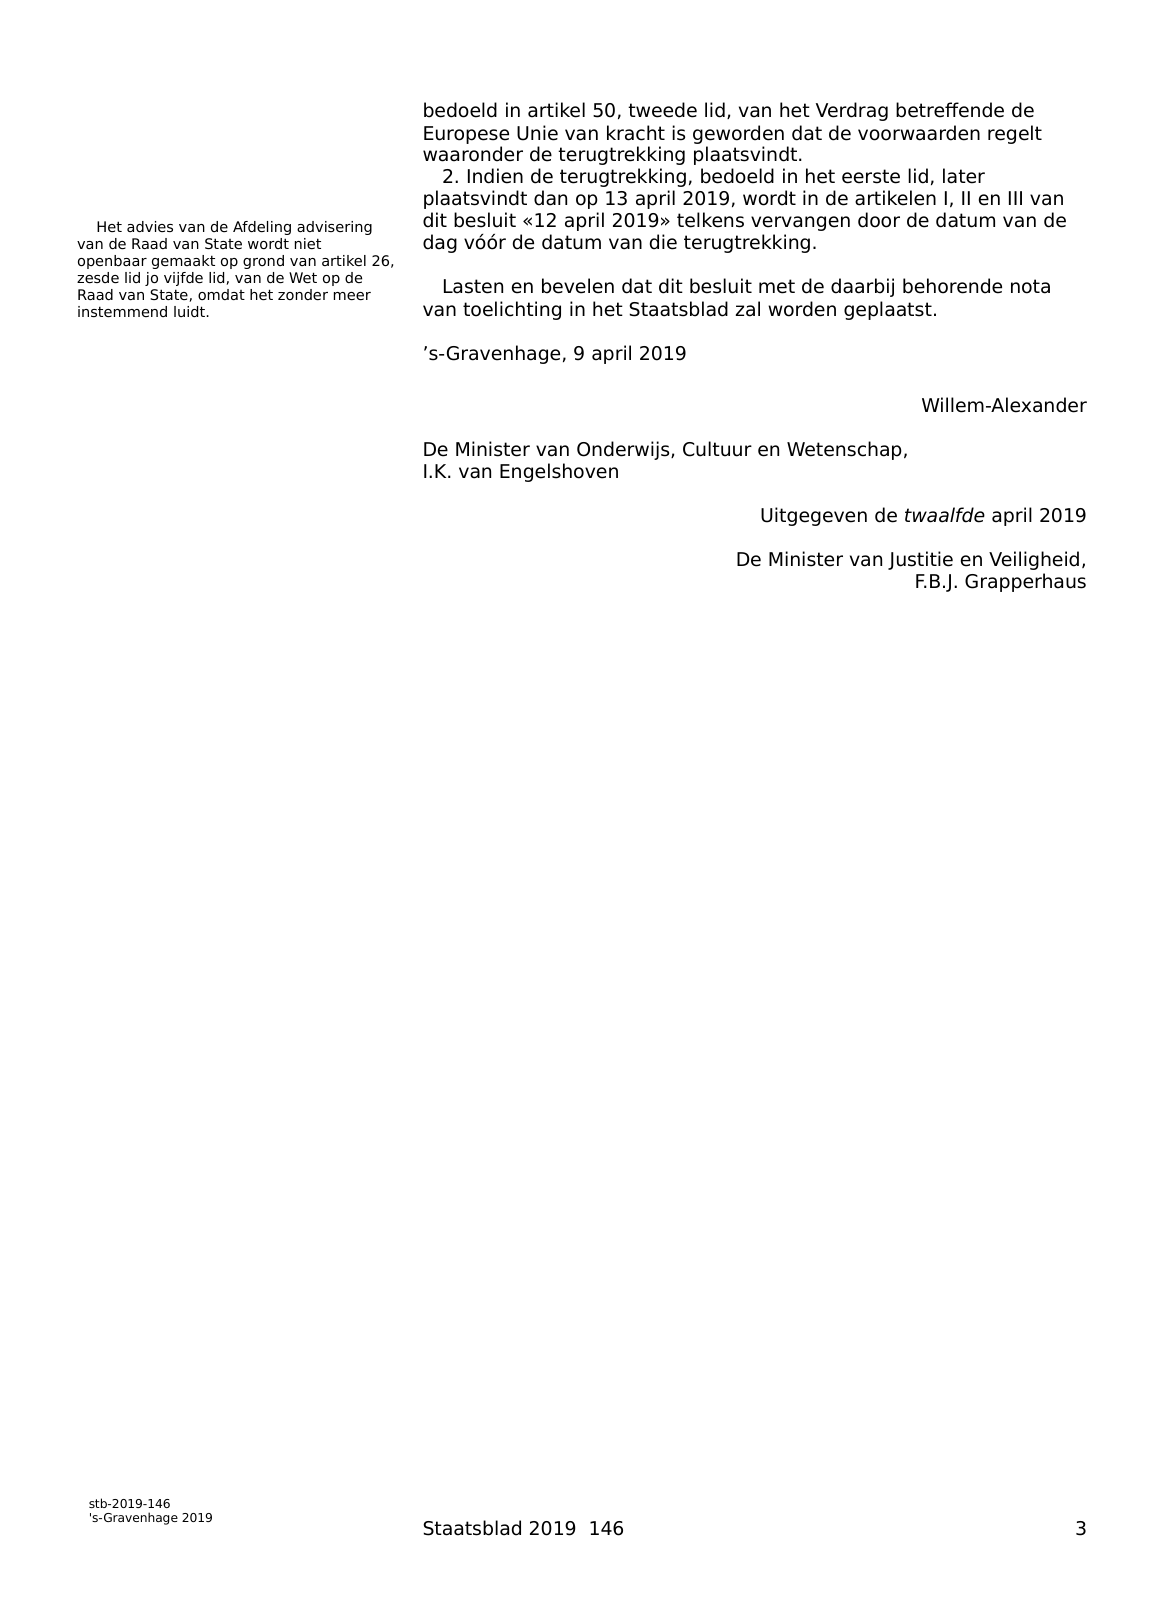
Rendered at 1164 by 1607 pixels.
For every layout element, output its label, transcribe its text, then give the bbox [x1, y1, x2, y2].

text De Minister van Onderwijs, Cultuur en Wetenschap, I.K. van Engelshoven [422, 439, 1087, 483]
text De Minister van Justitie en Veiligheid, F.B.J. Grapperhaus [422, 549, 1087, 593]
text bedoeld in artikel 50, tweede lid, van het Verdrag betreffende de Europese Unie van kracht is geworden dat de voorwaarden regelt waaronder de terugtrekking plaatsvindt. [422, 100, 1087, 166]
text Lasten en bevelen dat dit besluit met de daarbij behorende nota van toelichting in het Staatsblad zal worden geplaatst. [422, 276, 1087, 320]
text Uitgegeven de twaalfde april 2019 [422, 505, 1087, 527]
text Het advies van de Afdeling advisering van de Raad van State wordt niet openbaar gemaakt op grond van artikel 26, zesde lid jo vijfde lid, van de Wet op de Raad van State, omdat het zonder meer instemmend luidt. [77, 218, 396, 320]
text 2. Indien de terugtrekking, bedoeld in het eerste lid, later plaatsvindt dan op 13 april 2019, wordt in de artikelen I, II en III van dit besluit «12 april 2019» telkens vervangen door de datum van de dag vóór de datum van die terugtrekking. [422, 166, 1087, 254]
text stb-2019-146 [88, 1497, 323, 1511]
text 's-Gravenhage 2019 [88, 1511, 323, 1525]
text ’s-Gravenhage, 9 april 2019 [422, 343, 1087, 364]
text Willem-Alexander [422, 394, 1087, 417]
